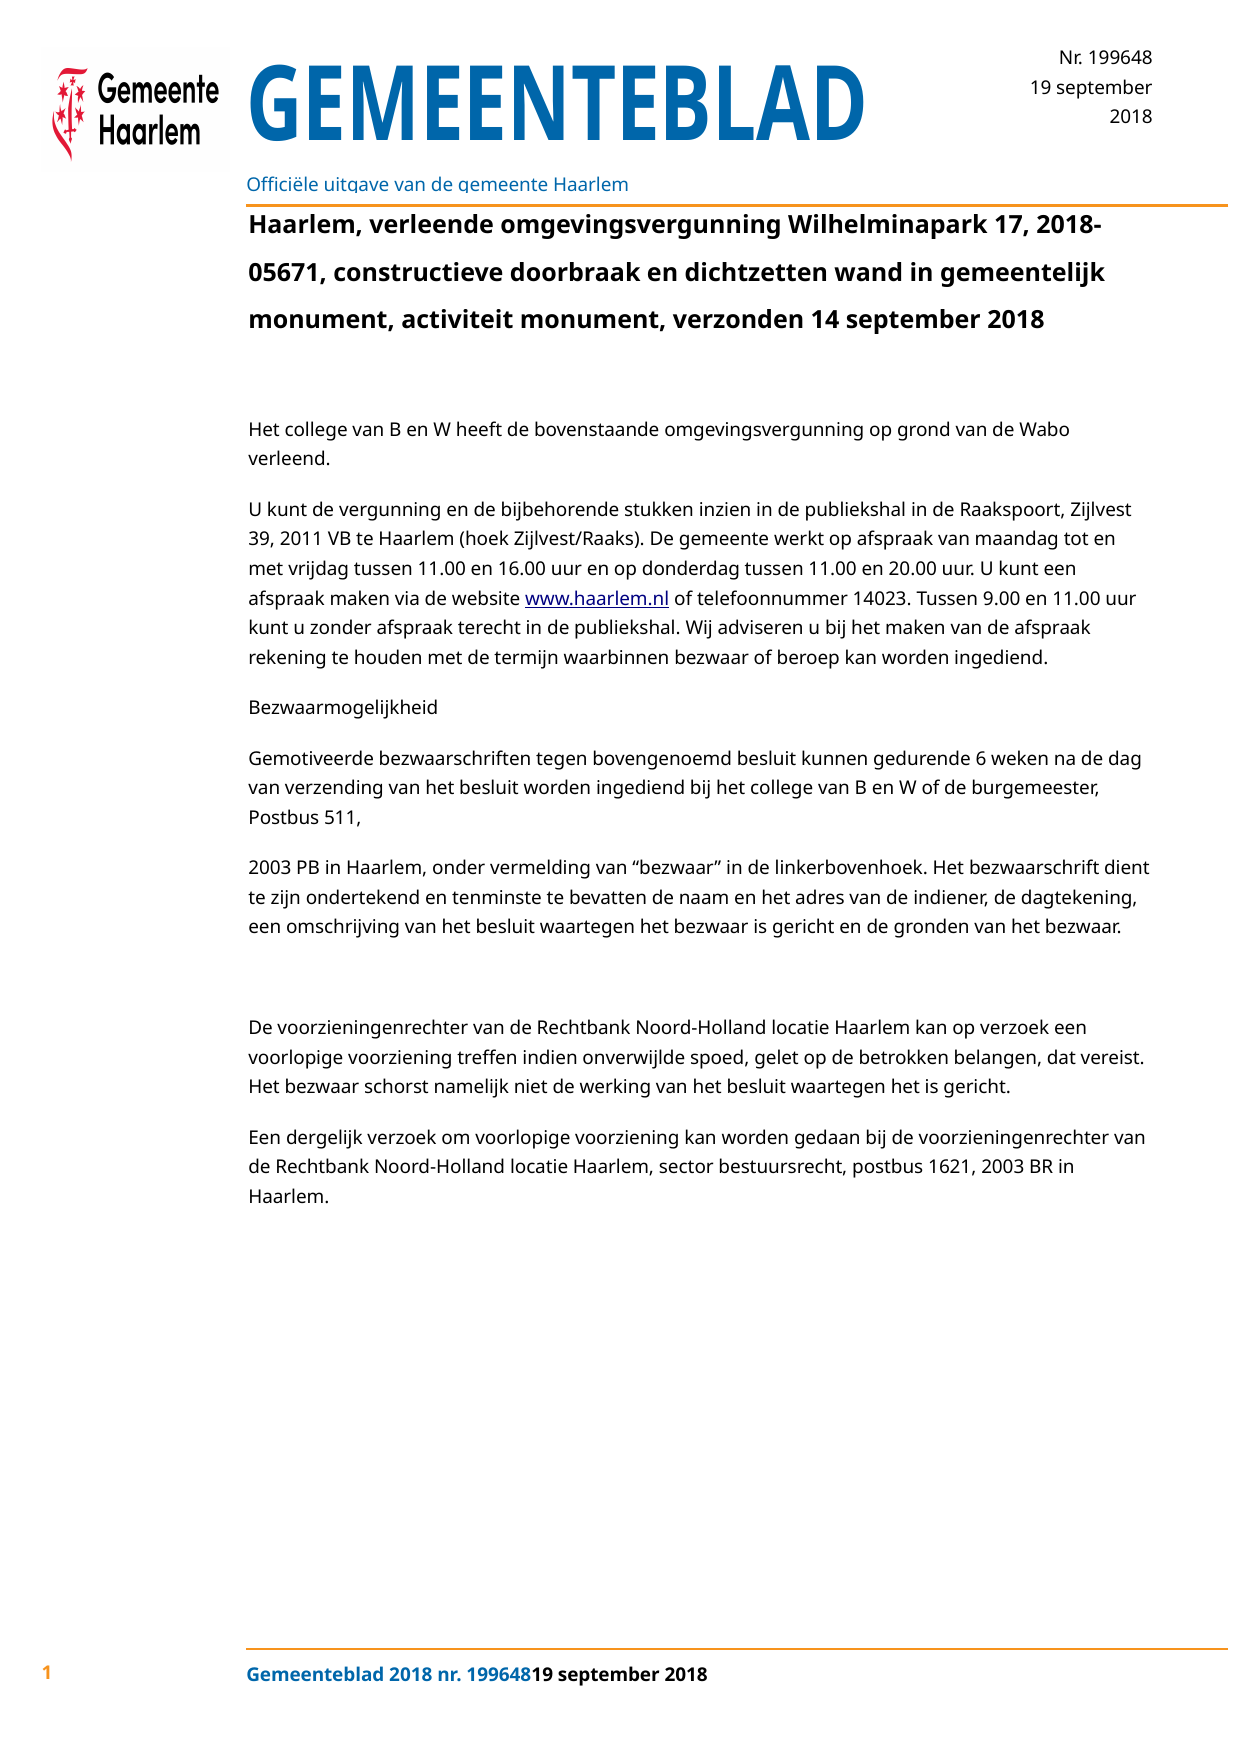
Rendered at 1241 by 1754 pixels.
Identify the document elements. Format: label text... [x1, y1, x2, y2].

text Haarlem, verleende omgevingsvergunning Wilhelminapark 17, 2018-05671, constructieve doorbraak en dichtzetten wand in gemeentelijk monument, activiteit monument, verzonden 14 september 2018 [248, 207, 1152, 336]
picture [41, 47, 231, 172]
text 2003 PB in Haarlem, onder vermelding van “bezwaar” in de linkerbovenhoek. Het bezwaarschrift dient te zijn ondertekend en tenminste te bevatten de naam en het adres van de indiener, de dagtekening, een omschrijving van het besluit waartegen het bezwaar is gericht en de gronden van het bezwaar. [248, 854, 1152, 939]
text De voorzieningenrechter van de Rechtbank Noord-Holland locatie Haarlem kan op verzoek een voorlopige voorziening treffen indien onverwijlde spoed, gelet op de betrokken belangen, dat vereist. Het bezwaar schorst namelijk niet de werking van het besluit waartegen het is gericht. [248, 1014, 1152, 1099]
text Een dergelijk verzoek om voorlopige voorziening kan worden gedaan bij de voorzieningenrechter van de Rechtbank Noord-Holland locatie Haarlem, sector bestuursrecht, postbus 1621, 2003 BR in Haarlem. [248, 1124, 1152, 1209]
text Bezwaarmogelijkheid [248, 694, 1152, 720]
text Gemotiveerde bezwaarschriften tegen bovengenoemd besluit kunnen gedurende 6 weken na de dag van verzending van het besluit worden ingediend bij het college van B en W of de burgemeester, Postbus 511, [248, 745, 1152, 829]
text Het college van B en W heeft de bovenstaande omgevingsvergunning op grond van de Wabo verleend. [248, 416, 1152, 471]
text U kunt de vergunning en de bijbehorende stukken inzien in de publiekshal in de Raakspoort, Zijlvest 39, 2011 VB te Haarlem (hoek Zijlvest/Raaks). De gemeente werkt op afspraak van maandag tot en met vrijdag tussen 11.00 en 16.00 uur en op donderdag tussen 11.00 en 20.00 uur. U kunt een afspraak maken via de website www.haarlem.nl of telefoonnummer 14023. Tussen 9.00 en 11.00 uur kunt u zonder afspraak terecht in de publiekshal. Wij adviseren u bij het maken van de afspraak rekening te houden met de termijn waarbinnen bezwaar of beroep kan worden ingediend. [248, 496, 1152, 669]
